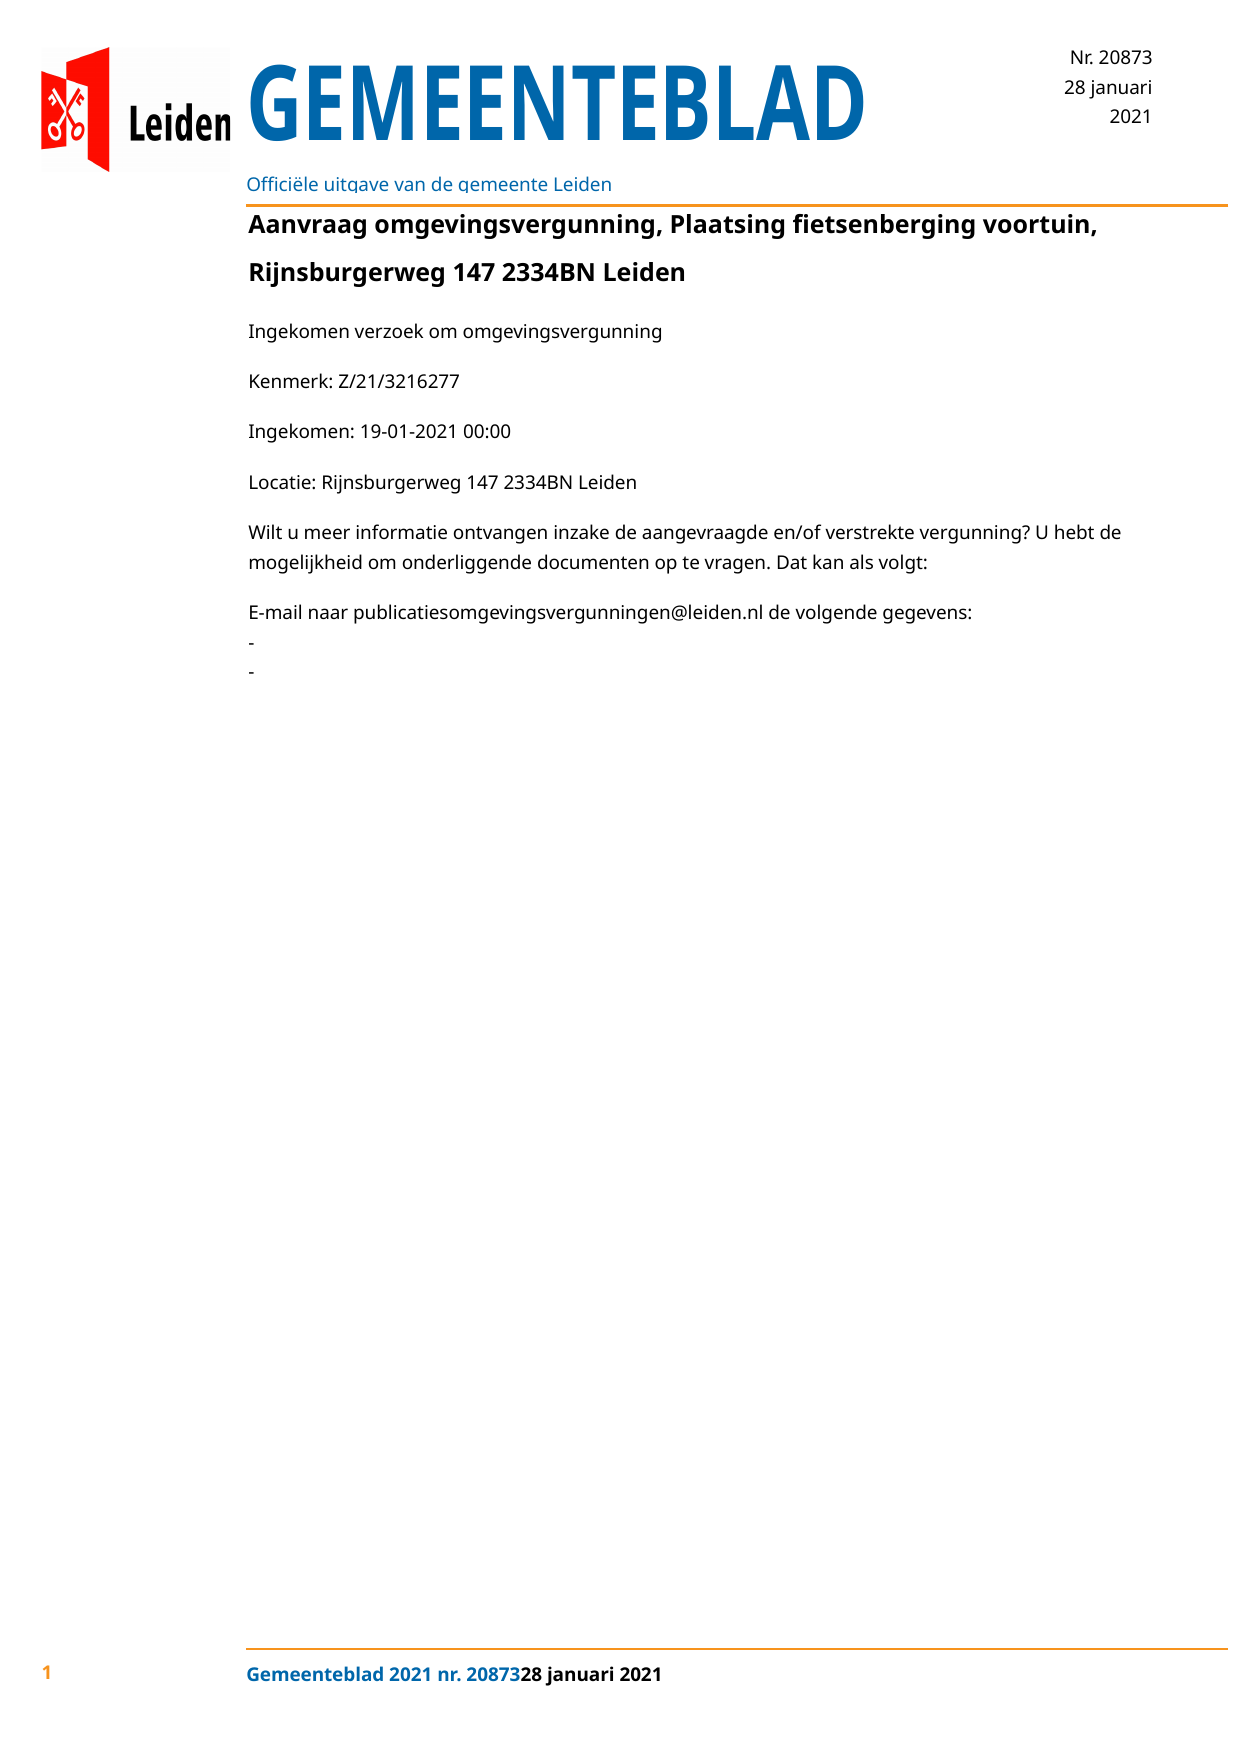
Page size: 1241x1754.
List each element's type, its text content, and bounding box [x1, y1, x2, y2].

text Kenmerk: Z/21/3216277 [248, 368, 1152, 394]
text E-mail naar publicatiesomgevingsvergunningen@leiden.nl de volgende gegevens: [248, 599, 1152, 625]
text Wilt u meer informatie ontvangen inzake de aangevraagde en/of verstrekte vergunning? U hebt de mogelijkheid om onderliggende documenten op te vragen. Dat kan als volgt: [248, 519, 1152, 575]
text Aanvraag omgevingsvergunning, Plaatsing fietsenberging voortuin, Rijnsburgerweg 147 2334BN Leiden [248, 207, 1152, 288]
text Ingekomen verzoek om omgevingsvergunning [248, 318, 1152, 344]
picture [41, 47, 231, 172]
text Locatie: Rijnsburgerweg 147 2334BN Leiden [248, 469, 1152, 495]
text Ingekomen: 19-01-2021 00:00 [248, 419, 1152, 444]
